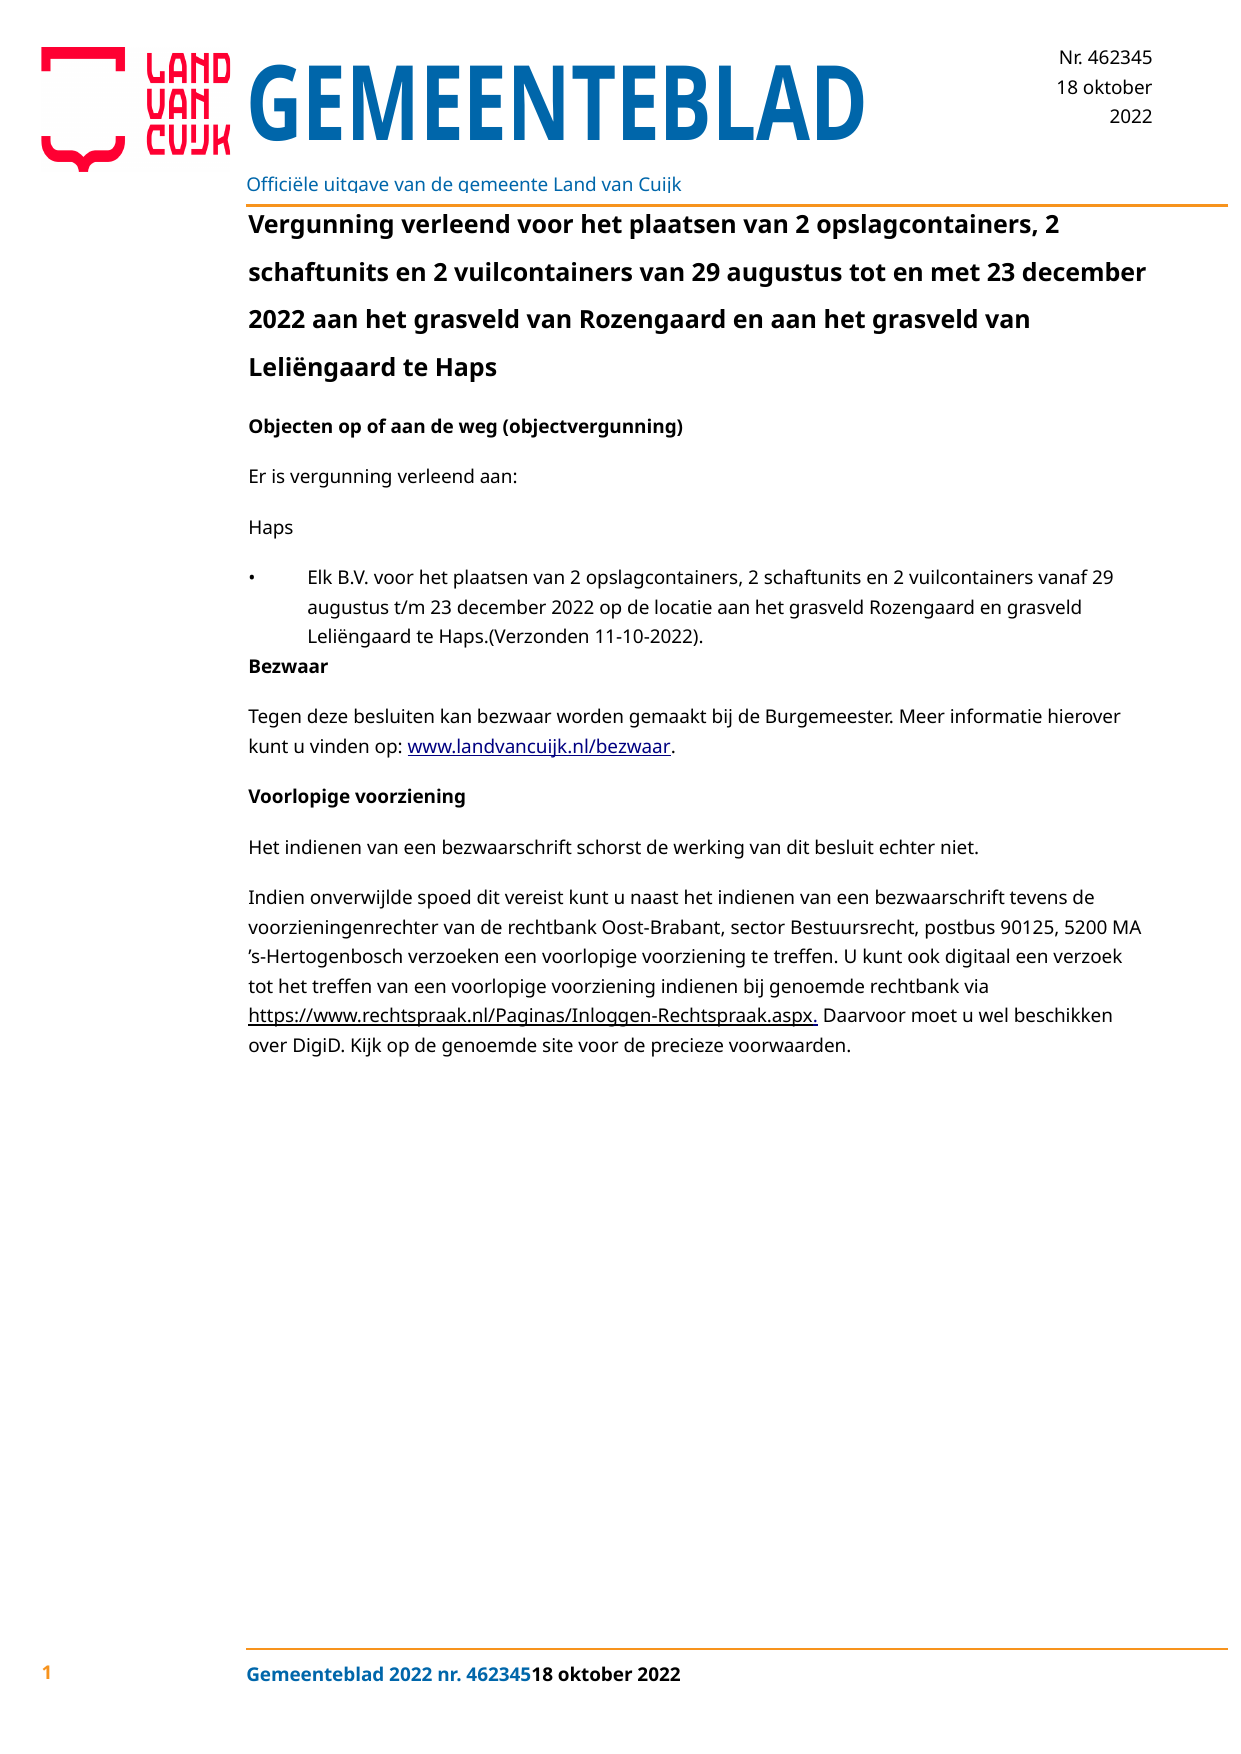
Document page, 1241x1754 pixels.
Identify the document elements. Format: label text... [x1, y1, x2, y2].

text Bezwaar [248, 653, 1152, 679]
text Voorlopige voorziening [248, 783, 1152, 809]
text Indien onverwijlde spoed dit vereist kunt u naast het indienen van een bezwaarschrift tevens de voorzieningenrechter van de rechtbank Oost-Brabant, sector Bestuursrecht, postbus 90125, 5200 MA ’s-Hertogenbosch verzoeken een voorlopige voorziening te treffen. U kunt ook digitaal een verzoek tot het treffen van een voorlopige voorziening indienen bij genoemde rechtbank via https://www.rechtspraak.nl/Paginas/Inloggen-Rechtspraak.aspx. Daarvoor moet u wel beschikken over DigiD. Kijk op de genoemde site voor de precieze voorwaarden. [248, 884, 1152, 1058]
list Elk B.V. voor het plaatsen van 2 opslagcontainers, 2 schaftunits en 2 vuilcontainers vanaf 29 augustus t/m 23 december 2022 op de locatie aan het grasveld Rozengaard en grasveld Leliëngaard te Haps.(Verzonden 11-10-2022). [248, 564, 1152, 649]
picture [41, 47, 231, 172]
text Haps [248, 514, 1152, 540]
text Er is vergunning verleend aan: [248, 463, 1152, 489]
text Het indienen van een bezwaarschrift schorst de werking van dit besluit echter niet. [248, 834, 1152, 860]
text Objecten op of aan de weg (objectvergunning) [248, 413, 1152, 439]
text Vergunning verleend voor het plaatsen van 2 opslagcontainers, 2 schaftunits en 2 vuilcontainers van 29 augustus tot en met 23 december 2022 aan het grasveld van Rozengaard en aan het grasveld van Leliëngaard te Haps [248, 207, 1152, 384]
text Tegen deze besluiten kan bezwaar worden gemaakt bij de Burgemeester. Meer informatie hierover kunt u vinden op: www.landvancuijk.nl/bezwaar. [248, 703, 1152, 759]
